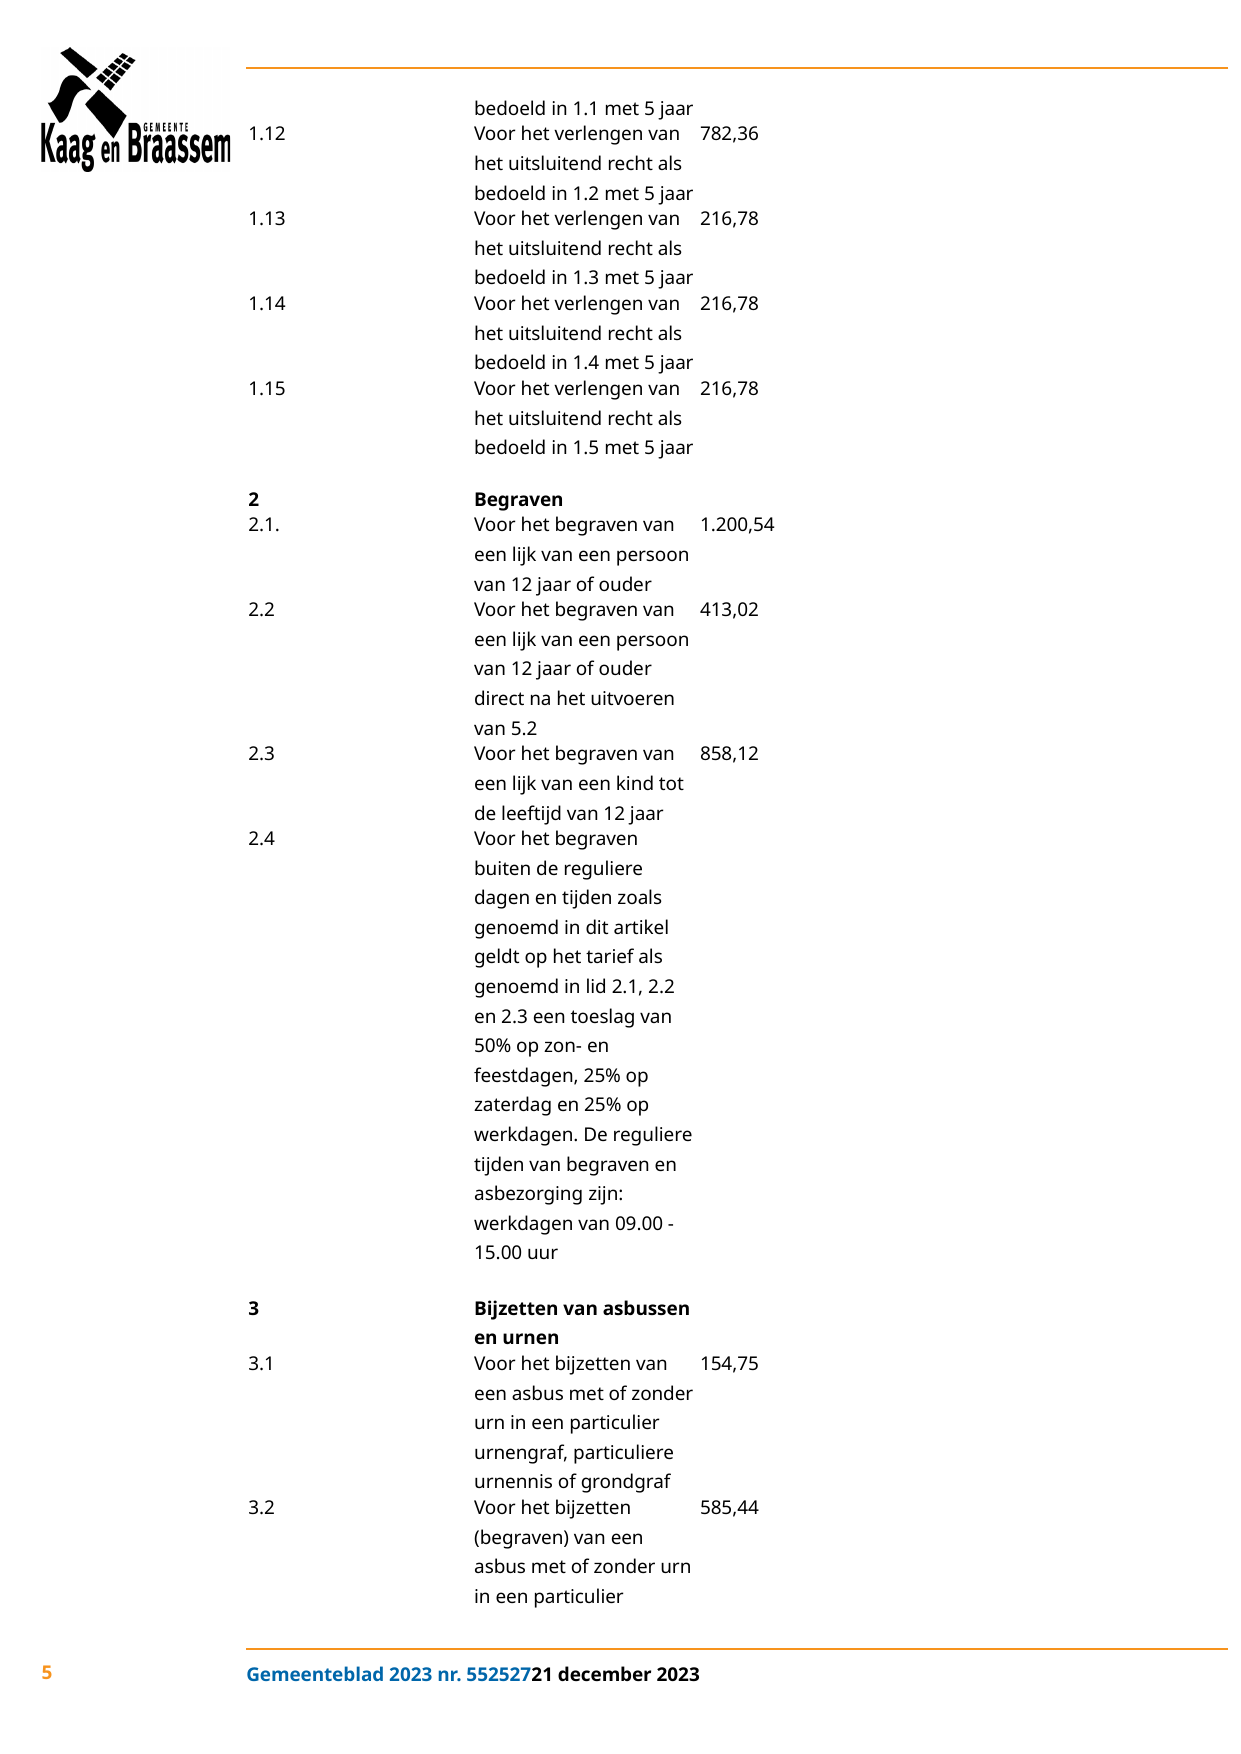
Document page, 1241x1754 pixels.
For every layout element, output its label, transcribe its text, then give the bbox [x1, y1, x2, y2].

table_cell 3.2 [248, 1494, 474, 1609]
table_cell [926, 1494, 1152, 1609]
table_cell Voor het begraven buiten de reguliere dagen en tijden zoals genoemd in dit artikel geldt op het tarief als genoemd in lid 2.1, 2.2 en 2.3 een toeslag van 50% op zon- en feestdagen, 25% op zaterdag en 25% op werkdagen. De reguliere tijden van begraven en asbezorging zijn: werkdagen van 09.00 - 15.00 uur [474, 825, 700, 1295]
table_cell 3 [248, 1295, 474, 1350]
table_cell [926, 460, 1152, 486]
table_cell Begraven [474, 486, 700, 512]
table_cell 2.4 [248, 825, 474, 1295]
table_cell Voor het begraven van een lijk van een kind tot de leeftijd van 12 jaar [474, 741, 700, 825]
table_cell Voor het bijzetten van een asbus met of zonder urn in een particulier urnengraf, particuliere urnennis of grondgraf [474, 1350, 700, 1494]
table_cell [926, 121, 1152, 205]
table_cell 3.1 [248, 1350, 474, 1494]
table_cell 1.13 [248, 205, 474, 290]
table_cell [926, 205, 1152, 290]
table_cell [926, 825, 1152, 1295]
table_cell [700, 1295, 926, 1350]
table_cell Voor het bijzetten (begraven) van een asbus met of zonder urn in een particulier [474, 1494, 700, 1609]
table_cell [926, 95, 1152, 121]
table_cell 413,02 [700, 596, 926, 741]
table_cell 585,44 [700, 1494, 926, 1609]
table_cell 216,78 [700, 375, 926, 460]
table_cell 2.3 [248, 741, 474, 825]
table_cell [248, 95, 474, 121]
table_cell [926, 512, 1152, 596]
table_cell Bijzetten van asbussen en urnen [474, 1295, 700, 1350]
table_cell 2 [248, 486, 474, 512]
table_cell 2.2 [248, 596, 474, 741]
table_cell [926, 1350, 1152, 1494]
table_cell [700, 460, 926, 486]
table_cell Voor het verlengen van het uitsluitend recht als bedoeld in 1.4 met 5 jaar [474, 290, 700, 375]
table_cell Voor het begraven van een lijk van een persoon van 12 jaar of ouder direct na het uitvoeren van 5.2 [474, 596, 700, 741]
table_cell [700, 486, 926, 512]
table_cell [700, 95, 926, 121]
table_cell [926, 741, 1152, 825]
table_cell 1.14 [248, 290, 474, 375]
table_cell [926, 596, 1152, 741]
table_cell [926, 486, 1152, 512]
table_cell Voor het verlengen van het uitsluitend recht als bedoeld in 1.2 met 5 jaar [474, 121, 700, 205]
table_cell 1.15 [248, 375, 474, 460]
table_cell 782,36 [700, 121, 926, 205]
table_cell 154,75 [700, 1350, 926, 1494]
table_cell [474, 460, 700, 486]
picture [41, 47, 231, 172]
table_cell 1.200,54 [700, 512, 926, 596]
table_cell 1.12 [248, 121, 474, 205]
table_cell 858,12 [700, 741, 926, 825]
table_cell bedoeld in 1.1 met 5 jaar [474, 95, 700, 121]
table_cell [926, 375, 1152, 460]
table_cell 2.1. [248, 512, 474, 596]
table_cell Voor het begraven van een lijk van een persoon van 12 jaar of ouder [474, 512, 700, 596]
table_cell 216,78 [700, 290, 926, 375]
table_cell Voor het verlengen van het uitsluitend recht als bedoeld in 1.3 met 5 jaar [474, 205, 700, 290]
table_cell [248, 460, 474, 486]
table_cell [700, 825, 926, 1295]
table_cell Voor het verlengen van het uitsluitend recht als bedoeld in 1.5 met 5 jaar [474, 375, 700, 460]
table_cell [926, 290, 1152, 375]
table_cell [926, 1295, 1152, 1350]
table_cell 216,78 [700, 205, 926, 290]
